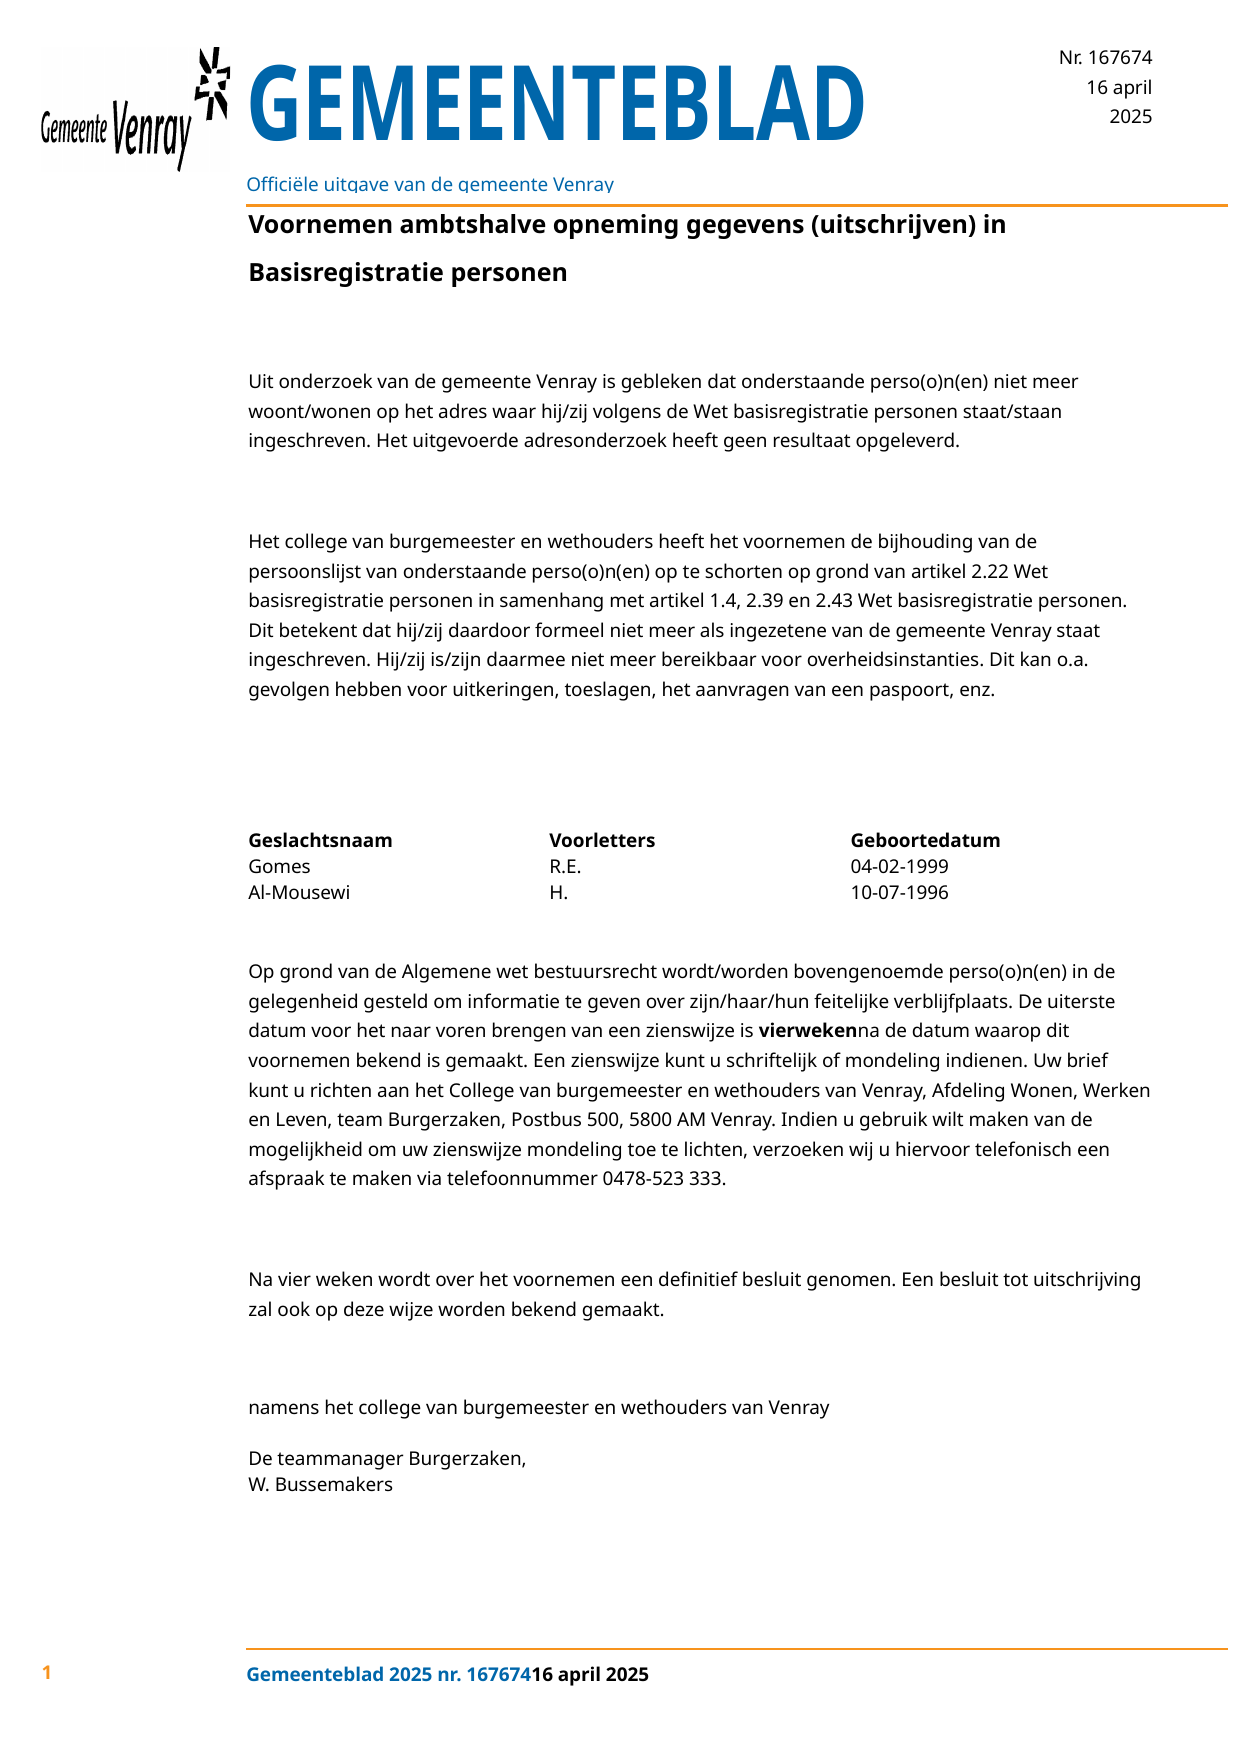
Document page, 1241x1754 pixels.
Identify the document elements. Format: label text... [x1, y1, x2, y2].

text W. Bussemakers [248, 1471, 1152, 1497]
table_cell Al-Mousewi [248, 879, 549, 905]
text Uit onderzoek van de gemeente Venray is gebleken dat onderstaande perso(o)n(en) niet meer woont/wonen op het adres waar hij/zij volgens de Wet basisregistratie personen staat/staan ingeschreven. Het uitgevoerde adresonderzoek heeft geen resultaat opgeleverd. [248, 368, 1152, 453]
text namens het college van burgemeester en wethouders van Venray [248, 1394, 1152, 1420]
table_header Geslachtsnaam [248, 828, 549, 853]
text Het college van burgemeester en wethouders heeft het voornemen de bijhouding van de persoonslijst van onderstaande perso(o)n(en) op te schorten op grond van artikel 2.22 Wet basisregistratie personen in samenhang met artikel 1.4, 2.39 en 2.43 Wet basisregistratie personen. Dit betekent dat hij/zij daardoor formeel niet meer als ingezetene van de gemeente Venray staat ingeschreven. Hij/zij is/zijn daarmee niet meer bereikbaar voor overheidsinstanties. Dit kan o.a. gevolgen hebben voor uitkeringen, toeslagen, het aanvragen van een paspoort, enz. [248, 528, 1152, 702]
text Op grond van de Algemene wet bestuursrecht wordt/worden bovengenoemde perso(o)n(en) in de gelegenheid gesteld om informatie te geven over zijn/haar/hun feitelijke verblijfplaats. De uiterste datum voor het naar voren brengen van een zienswijze is vierwekenna de datum waarop dit voornemen bekend is gemaakt. Een zienswijze kunt u schriftelijk of mondeling indienen. Uw brief kunt u richten aan het College van burgemeester en wethouders van Venray, Afdeling Wonen, Werken en Leven, team Burgerzaken, Postbus 500, 5800 AM Venray. Indien u gebruik wilt maken van de mogelijkheid om uw zienswijze mondeling toe te lichten, verzoeken wij u hiervoor telefonisch een afspraak te maken via telefoonnummer 0478-523 333. [248, 958, 1152, 1191]
text De teammanager Burgerzaken, [248, 1446, 1152, 1471]
table_cell Gomes [248, 853, 549, 879]
text Na vier weken wordt over het voornemen een definitief besluit genomen. Een besluit tot uitschrijving zal ook op deze wijze worden bekend gemaakt. [248, 1266, 1152, 1322]
table_header Geboortedatum [850, 828, 1152, 853]
text Voornemen ambtshalve opneming gegevens (uitschrijven) in Basisregistratie personen [248, 207, 1152, 288]
picture [41, 47, 231, 172]
table_header Voorletters [549, 828, 850, 853]
table_cell 04-02-1999 [850, 853, 1152, 879]
table_cell H. [549, 879, 850, 905]
table_cell R.E. [549, 853, 850, 879]
table_cell 10-07-1996 [850, 879, 1152, 905]
